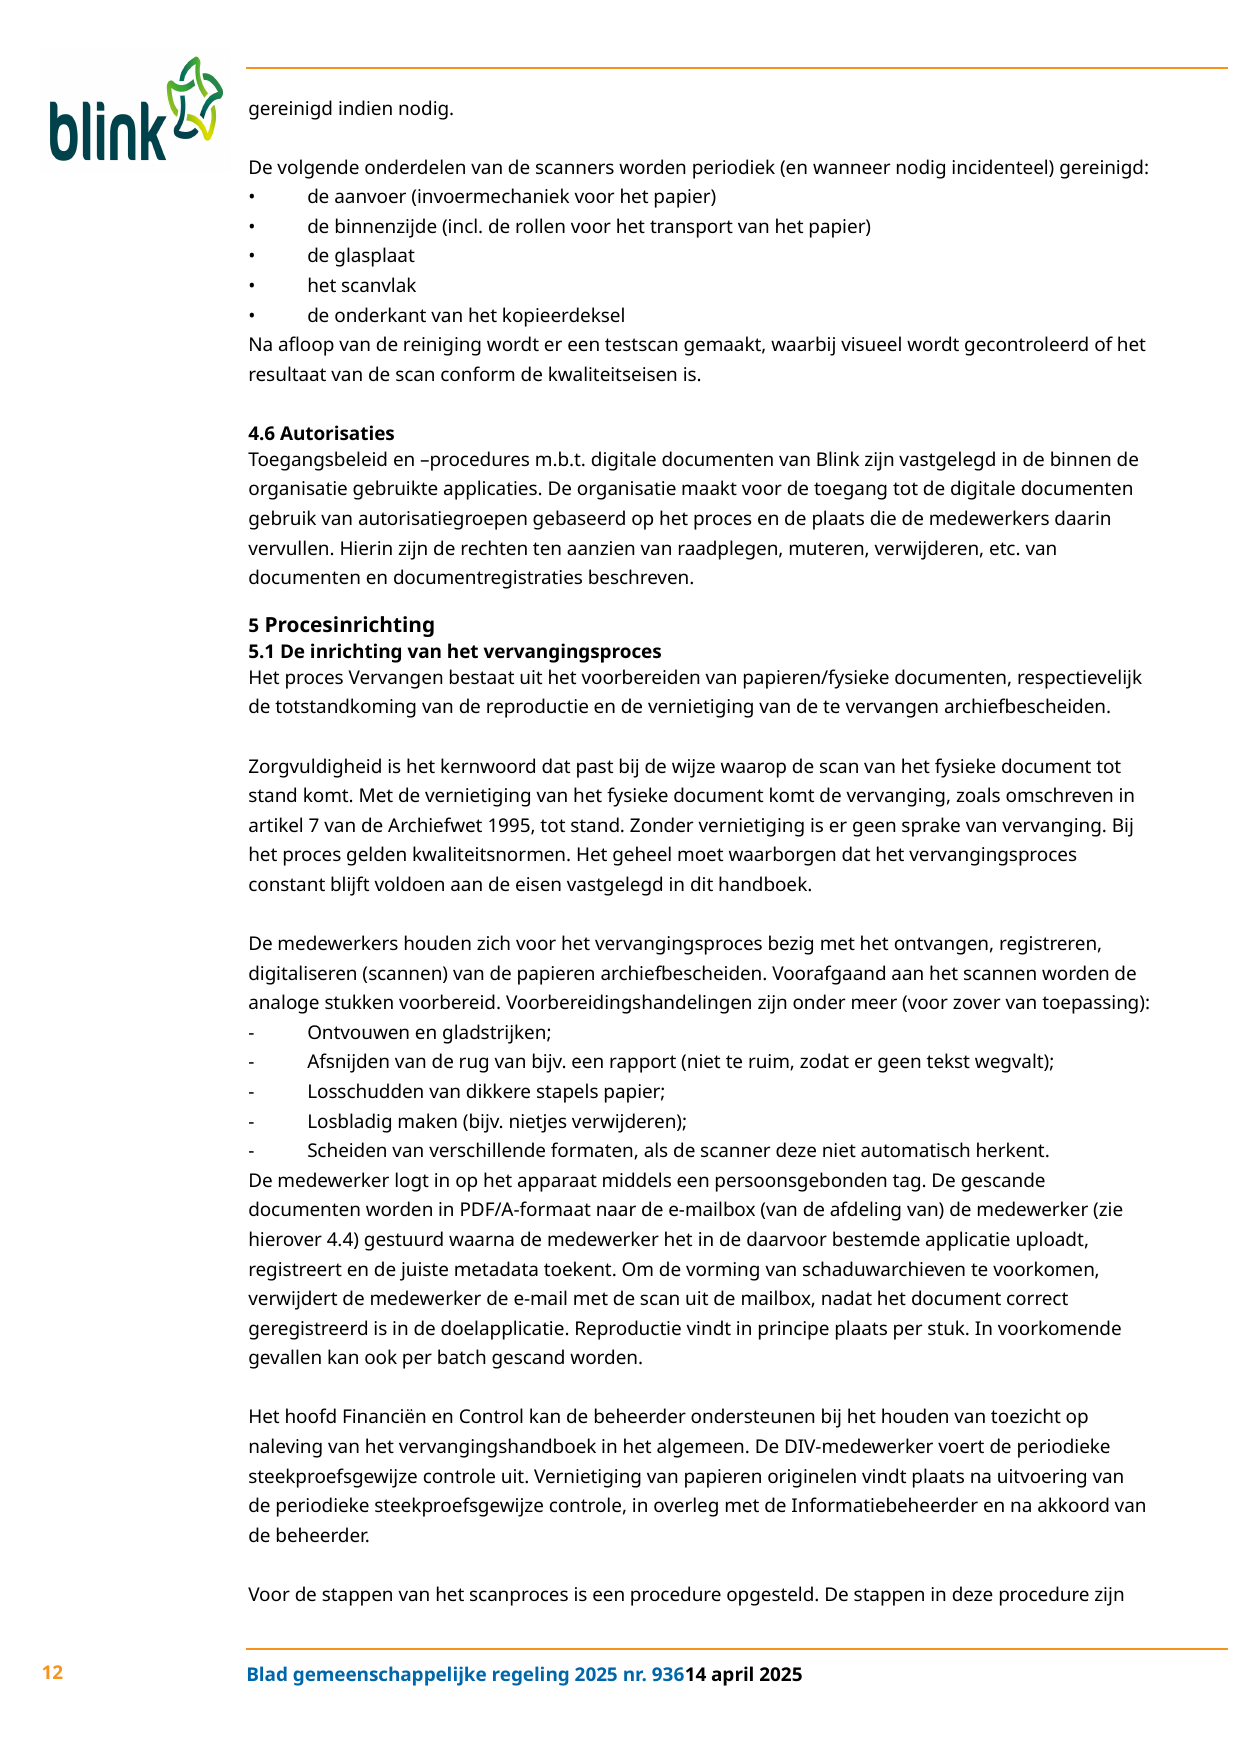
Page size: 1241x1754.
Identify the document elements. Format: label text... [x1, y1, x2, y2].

text Voor de stappen van het scanproces is een procedure opgesteld. De stappen in deze procedure zijn [248, 1581, 1152, 1607]
list Ontvouwen en gladstrijken; [248, 1019, 1152, 1045]
text Toegangsbeleid en –procedures m.b.t. digitale documenten van Blink zijn vastgelegd in de binnen de organisatie gebruikte applicaties. De organisatie maakt voor de toegang tot de digitale documenten gebruik van autorisatiegroepen gebaseerd op het proces en de plaats die de medewerkers daarin vervullen. Hierin zijn de rechten ten aanzien van raadplegen, muteren, verwijderen, etc. van documenten en documentregistraties beschreven. [248, 446, 1152, 590]
text Het proces Vervangen bestaat uit het voorbereiden van papieren/fysieke documenten, respectievelijk de totstandkoming van de reproductie en de vernietiging van de te vervangen archiefbescheiden. [248, 664, 1152, 719]
text Na afloop van de reiniging wordt er een testscan gemaakt, waarbij visueel wordt gecontroleerd of het resultaat van de scan conform de kwaliteitseisen is. [248, 331, 1152, 387]
list de binnenzijde (incl. de rollen voor het transport van het papier) [248, 213, 1152, 239]
text 5.1 De inrichting van het vervangingsproces [248, 638, 1152, 664]
text De medewerkers houden zich voor het vervangingsproces bezig met het ontvangen, registreren, digitaliseren (scannen) van de papieren archiefbescheiden. Voorafgaand aan het scannen worden de analoge stukken voorbereid. Voorbereidingshandelingen zijn onder meer (voor zover van toepassing): [248, 930, 1152, 1015]
list de glasplaat [248, 243, 1152, 268]
text Zorgvuldigheid is het kernwoord dat past bij de wijze waarop de scan van het fysieke document tot stand komt. Met de vernietiging van het fysieke document komt de vervanging, zoals omschreven in artikel 7 van de Archiefwet 1995, tot stand. Zonder vernietiging is er geen sprake van vervanging. Bij het proces gelden kwaliteitsnormen. Het geheel moet waarborgen dat het vervangingsproces constant blijft voldoen aan de eisen vastgelegd in dit handboek. [248, 753, 1152, 897]
list het scanvlak [248, 272, 1152, 298]
text De volgende onderdelen van de scanners worden periodiek (en wanneer nodig incidenteel) gereinigd: [248, 154, 1152, 180]
text 5 Procesinrichting [248, 610, 1152, 638]
text 4.6 Autorisaties [248, 420, 1152, 446]
list Afsnijden van de rug van bijv. een rapport (niet te ruim, zodat er geen tekst wegvalt); [248, 1049, 1152, 1074]
list de aanvoer (invoermechaniek voor het papier) [248, 183, 1152, 209]
list de onderkant van het kopieerdeksel [248, 302, 1152, 328]
list Losbladig maken (bijv. nietjes verwijderen); [248, 1108, 1152, 1133]
list Scheiden van verschillende formaten, als de scanner deze niet automatisch herkent. [248, 1137, 1152, 1163]
picture [41, 47, 231, 172]
text gereinigd indien nodig. [248, 95, 1152, 121]
list Losschudden van dikkere stapels papier; [248, 1078, 1152, 1104]
text Het hoofd Financiën en Control kan de beheerder ondersteunen bij het houden van toezicht op naleving van het vervangingshandboek in het algemeen. De DIV-medewerker voert de periodieke steekproefsgewijze controle uit. Vernietiging van papieren originelen vindt plaats na uitvoering van de periodieke steekproefsgewijze controle, in overleg met de Informatiebeheerder en na akkoord van de beheerder. [248, 1404, 1152, 1548]
text De medewerker logt in op het apparaat middels een persoonsgebonden tag. De gescande documenten worden in PDF/A-formaat naar de e-mailbox (van de afdeling van) de medewerker (zie hierover 4.4) gestuurd waarna de medewerker het in de daarvoor bestemde applicatie uploadt, registreert en de juiste metadata toekent. Om de vorming van schaduwarchieven te voorkomen, verwijdert de medewerker de e-mail met de scan uit de mailbox, nadat het document correct geregistreerd is in de doelapplicatie. Reproductie vindt in principe plaats per stuk. In voorkomende gevallen kan ook per batch gescand worden. [248, 1167, 1152, 1370]
